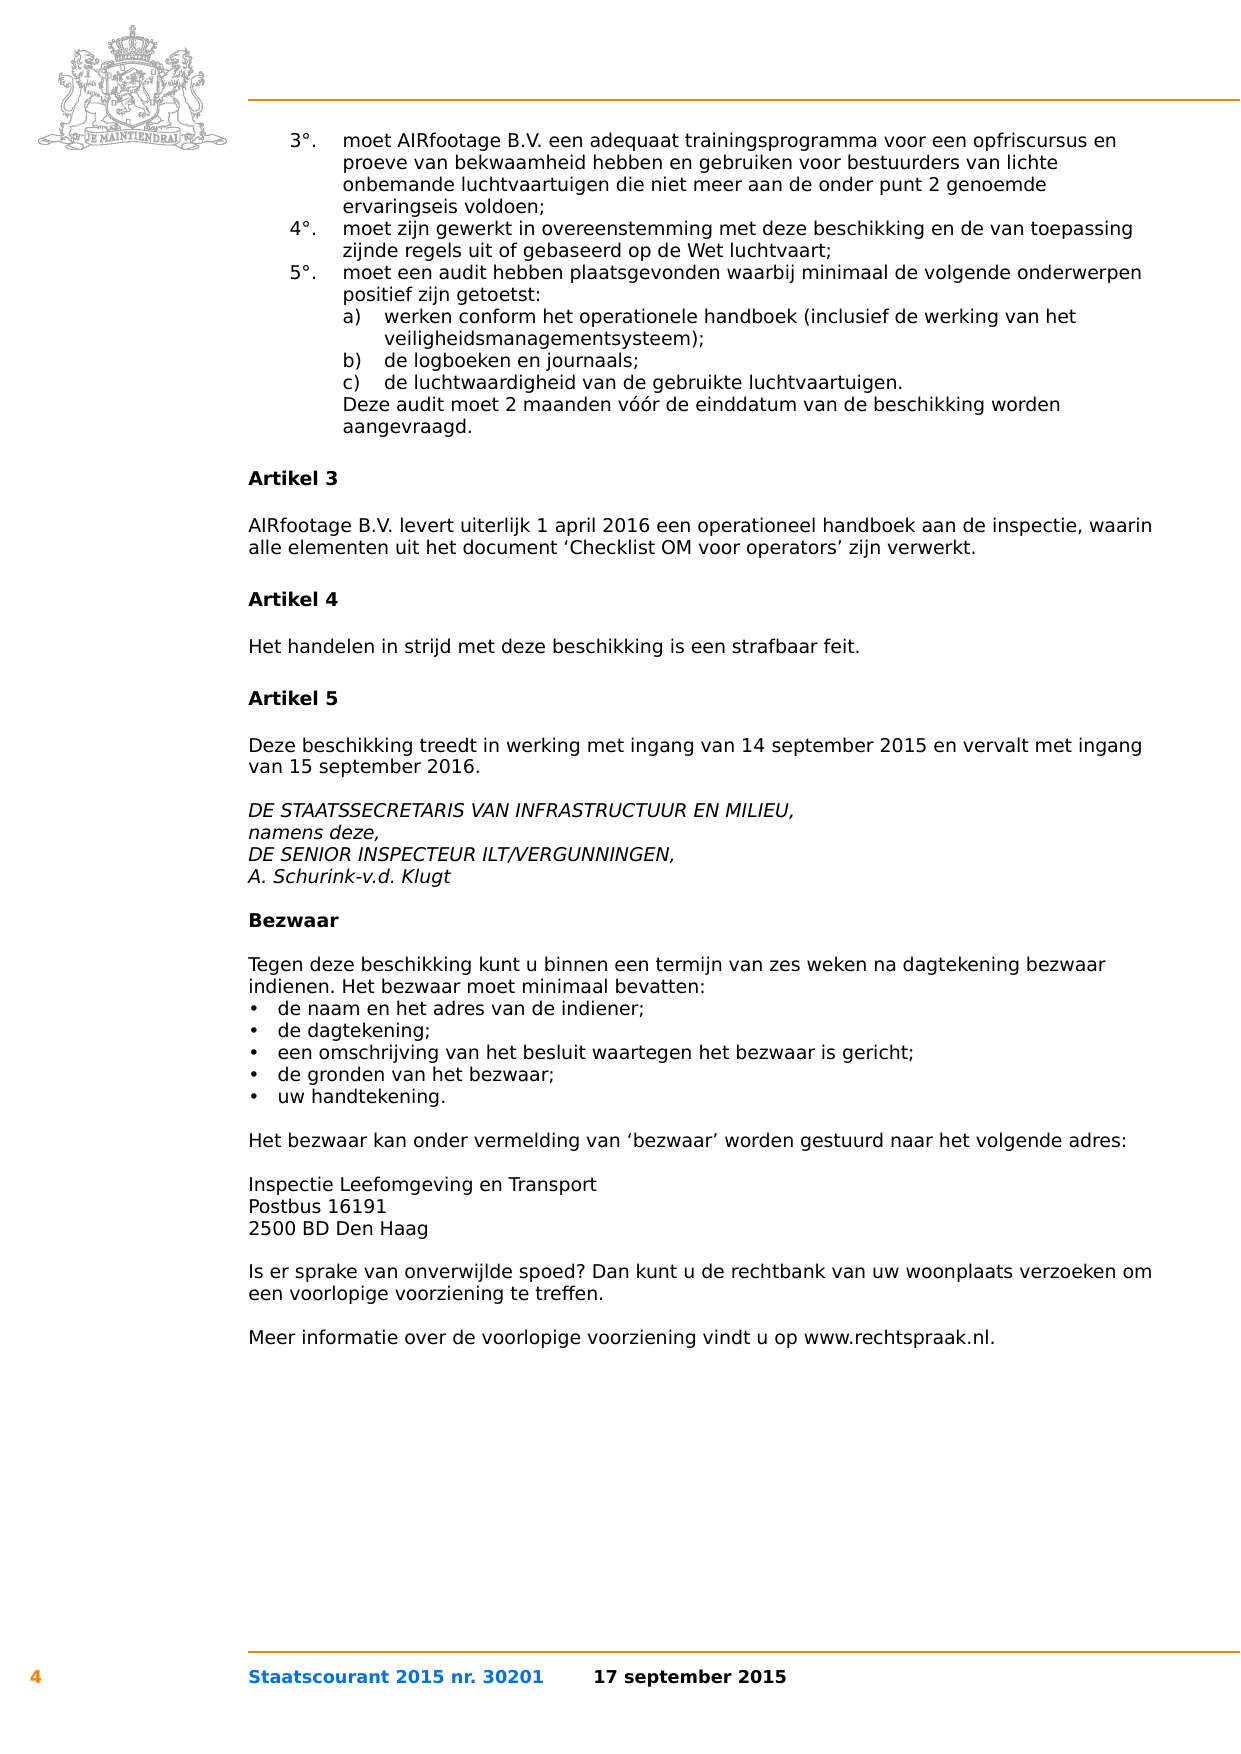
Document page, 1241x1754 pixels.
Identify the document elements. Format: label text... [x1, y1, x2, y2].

text c) de luchtwaardigheid van de gebruikte luchtvaartuigen. [342, 372, 1163, 394]
text DE STAATSSECRETARIS VAN INFRASTRUCTUUR EN MILIEU, namens deze, DE SENIOR INSPECTEUR ILT/VERGUNNINGEN, A. Schurink-v.d. Klugt [248, 800, 1163, 888]
text • uw handtekening. [248, 1086, 1163, 1108]
text Deze audit moet 2 maanden vóór de einddatum van de beschikking worden aangevraagd. [342, 394, 1163, 438]
picture [38, 25, 227, 150]
text 3°. moet AIRfootage B.V. een adequaat trainingsprogramma voor een opfriscursus en proeve van bekwaamheid hebben en gebruiken voor bestuurders van lichte onbemande luchtvaartuigen die niet meer aan de onder punt 2 genoemde ervaringseis voldoen; [289, 130, 1163, 218]
subtitle Artikel 5 [248, 687, 1163, 709]
text • de gronden van het bezwaar; [248, 1064, 1163, 1086]
text Deze beschikking treedt in werking met ingang van 14 september 2015 en vervalt met ingang van 15 september 2016. [248, 734, 1163, 778]
text Postbus 16191 [248, 1196, 1163, 1217]
text Het handelen in strijd met deze beschikking is een strafbaar feit. [248, 636, 1163, 657]
text a) werken conform het operationele handboek (inclusief de werking van het veiligheidsmanagementsysteem); [342, 306, 1163, 350]
text b) de logboeken en journaals; [342, 350, 1163, 372]
subtitle Artikel 3 [248, 468, 1163, 489]
text AIRfootage B.V. levert uiterlijk 1 april 2016 een operationeel handboek aan de inspectie, waarin alle elementen uit het document ‘Checklist OM voor operators’ zijn verwerkt. [248, 514, 1163, 558]
text • de naam en het adres van de indiener; [248, 998, 1163, 1020]
text Is er sprake van onverwijlde spoed? Dan kunt u de rechtbank van uw woonplaats verzoeken om een voorlopige voorziening te treffen. [248, 1261, 1163, 1305]
text Inspectie Leefomgeving en Transport [248, 1173, 1163, 1196]
text Meer informatie over de voorlopige voorziening vindt u op www.rechtspraak.nl. [248, 1327, 1163, 1349]
subtitle Artikel 4 [248, 588, 1163, 611]
text Tegen deze beschikking kunt u binnen een termijn van zes weken na dagtekening bezwaar indienen. Het bezwaar moet minimaal bevatten: [248, 954, 1163, 998]
text Het bezwaar kan onder vermelding van ‘bezwaar’ worden gestuurd naar het volgende adres: [248, 1130, 1163, 1152]
text Bezwaar [248, 910, 1163, 932]
text 2500 BD Den Haag [248, 1217, 1163, 1239]
text 5°. moet een audit hebben plaatsgevonden waarbij minimaal de volgende onderwerpen positief zijn getoetst: [289, 262, 1163, 306]
text • de dagtekening; [248, 1020, 1163, 1042]
text 4°. moet zijn gewerkt in overeenstemming met deze beschikking en de van toepassing zijnde regels uit of gebaseerd op de Wet luchtvaart; [289, 218, 1163, 262]
text • een omschrijving van het besluit waartegen het bezwaar is gericht; [248, 1042, 1163, 1064]
